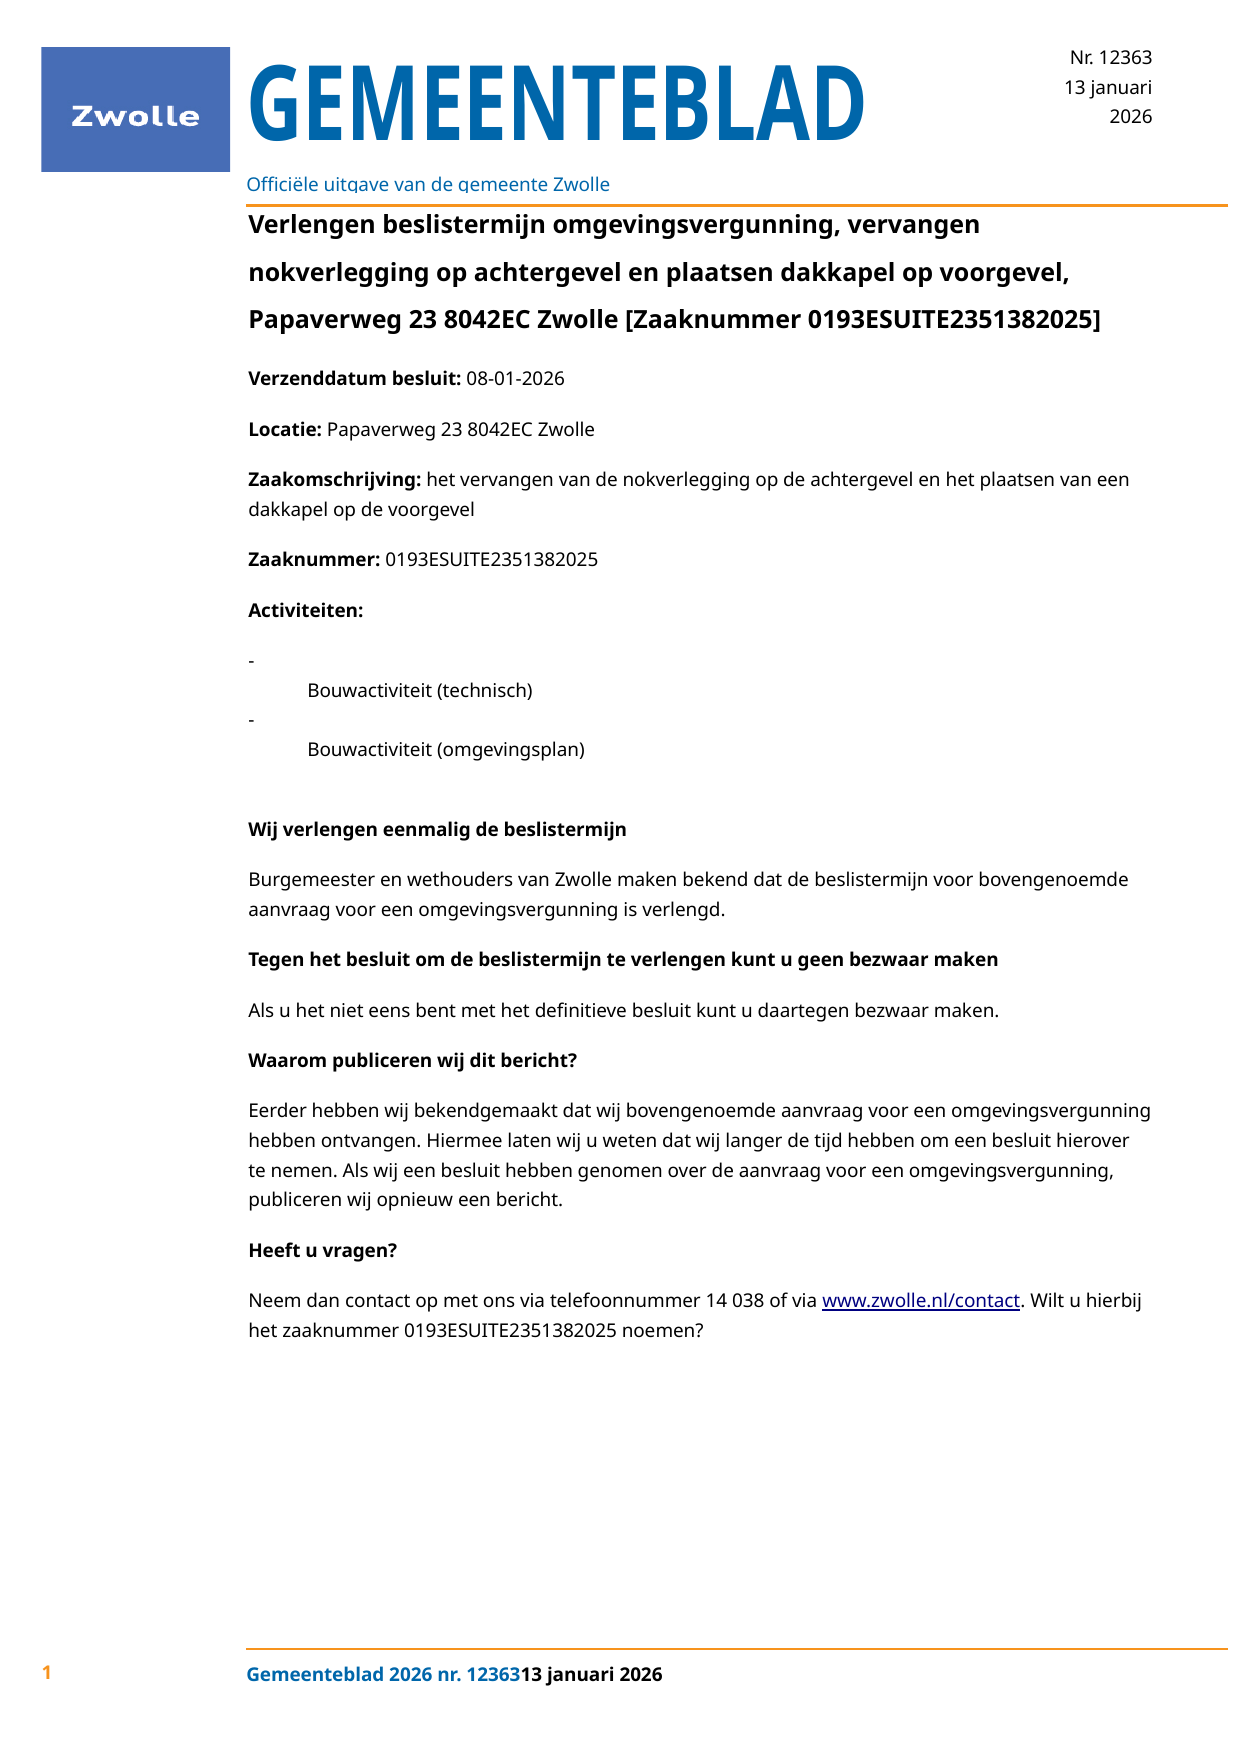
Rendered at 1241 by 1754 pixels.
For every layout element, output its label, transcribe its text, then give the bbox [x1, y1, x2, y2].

text Burgemeester en wethouders van Zwolle maken bekend dat de beslistermijn voor bovengenoemde aanvraag voor een omgevingsvergunning is verlengd. [248, 866, 1152, 922]
text Verlengen beslistermijn omgevingsvergunning, vervangen nokverlegging op achtergevel en plaatsen dakkapel op voorgevel, Papaverweg 23 8042EC Zwolle [Zaaknummer 0193ESUITE2351382025] [248, 207, 1152, 336]
text Verzenddatum besluit: 08-01-2026 [248, 366, 1152, 391]
text Activiteiten: [248, 597, 1152, 622]
text Zaaknummer: 0193ESUITE2351382025 [248, 546, 1152, 572]
text Wij verlengen eenmalig de beslistermijn [248, 816, 1152, 842]
text Neem dan contact op met ons via telefoonnummer 14 038 of via www.zwolle.nl/contact. Wilt u hierbij het zaaknummer 0193ESUITE2351382025 noemen? [248, 1287, 1152, 1342]
text Eerder hebben wij bekendgemaakt dat wij bovengenoemde aanvraag voor een omgevingsvergunning hebben ontvangen. Hiermee laten wij u weten dat wij langer de tijd hebben om een besluit hierover te nemen. Als wij een besluit hebben genomen over de aanvraag voor een omgevingsvergunning, publiceren wij opnieuw een bericht. [248, 1098, 1152, 1212]
text Als u het niet eens bent met het definitieve besluit kunt u daartegen bezwaar maken. [248, 997, 1152, 1022]
picture [41, 47, 231, 172]
text Locatie: Papaverweg 23 8042EC Zwolle [248, 416, 1152, 442]
text Tegen het besluit om de beslistermijn te verlengen kunt u geen bezwaar maken [248, 946, 1152, 972]
text Waarom publiceren wij dit bericht? [248, 1047, 1152, 1073]
text Zaakomschrijving: het vervangen van de nokverlegging op de achtergevel en het plaatsen van een dakkapel op de voorgevel [248, 466, 1152, 522]
list Bouwactiviteit (technisch) [248, 677, 1152, 702]
list Bouwactiviteit (omgevingsplan) [248, 736, 1152, 762]
text Heeft u vragen? [248, 1237, 1152, 1262]
